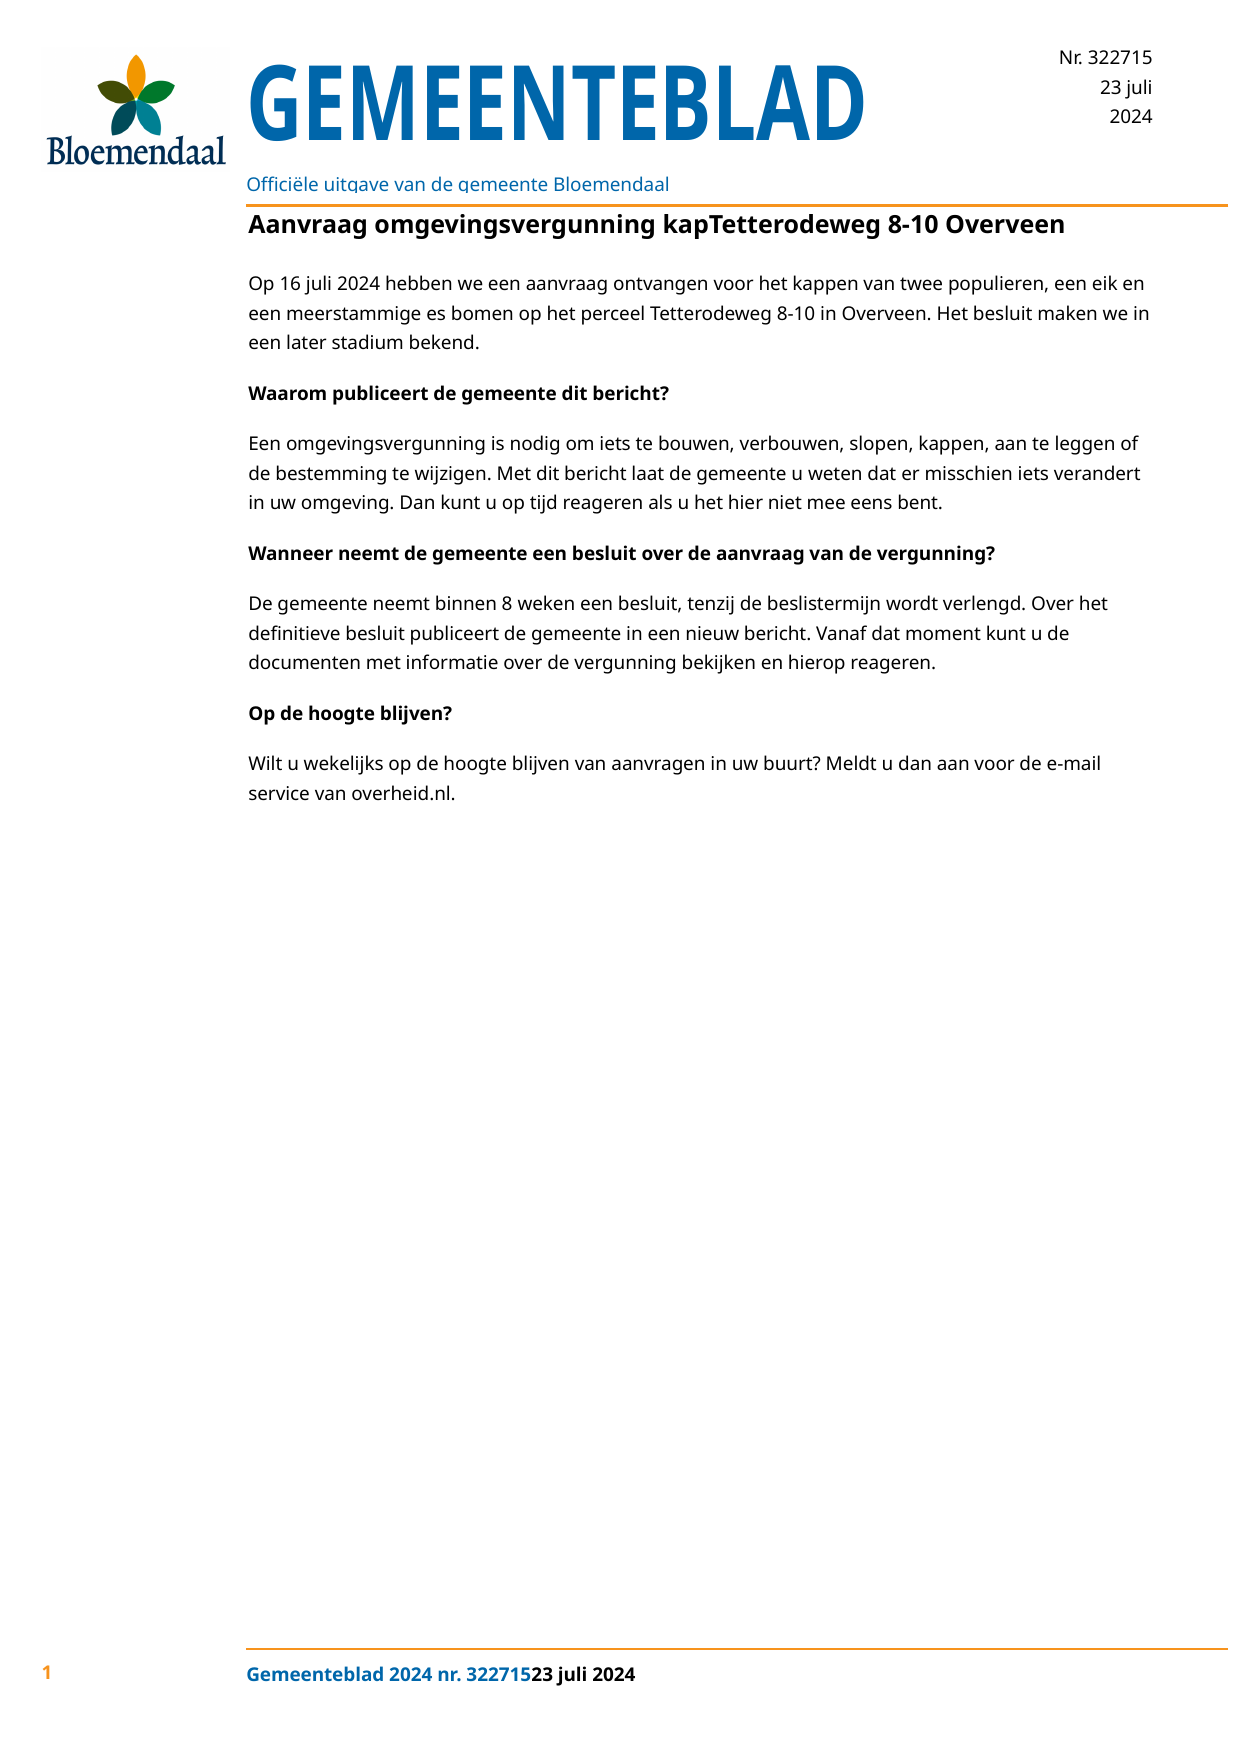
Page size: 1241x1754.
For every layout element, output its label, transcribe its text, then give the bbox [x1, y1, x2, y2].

text Een omgevingsvergunning is nodig om iets te bouwen, verbouwen, slopen, kappen, aan te leggen of de bestemming te wijzigen. Met dit bericht laat de gemeente u weten dat er misschien iets verandert in uw omgeving. Dan kunt u op tijd reageren als u het hier niet mee eens bent. [248, 430, 1152, 515]
picture [41, 47, 231, 172]
text Wanneer neemt de gemeente een besluit over de aanvraag van de vergunning? [248, 540, 1152, 566]
text Op de hoogte blijven? [248, 700, 1152, 726]
text Aanvraag omgevingsvergunning kapTetterodeweg 8-10 Overveen [248, 207, 1152, 241]
text De gemeente neemt binnen 8 weken een besluit, tenzij de beslistermijn wordt verlengd. Over het definitieve besluit publiceert de gemeente in een nieuw bericht. Vanaf dat moment kunt u de documenten met informatie over de vergunning bekijken en hierop reageren. [248, 590, 1152, 675]
text Op 16 juli 2024 hebben we een aanvraag ontvangen voor het kappen van twee populieren, een eik en een meerstammige es bomen op het perceel Tetterodeweg 8-10 in Overveen. Het besluit maken we in een later stadium bekend. [248, 270, 1152, 355]
text Wilt u wekelijks op de hoogte blijven van aanvragen in uw buurt? Meldt u dan aan voor de e-mail service van overheid.nl. [248, 750, 1152, 806]
text Waarom publiceert de gemeente dit bericht? [248, 380, 1152, 406]
